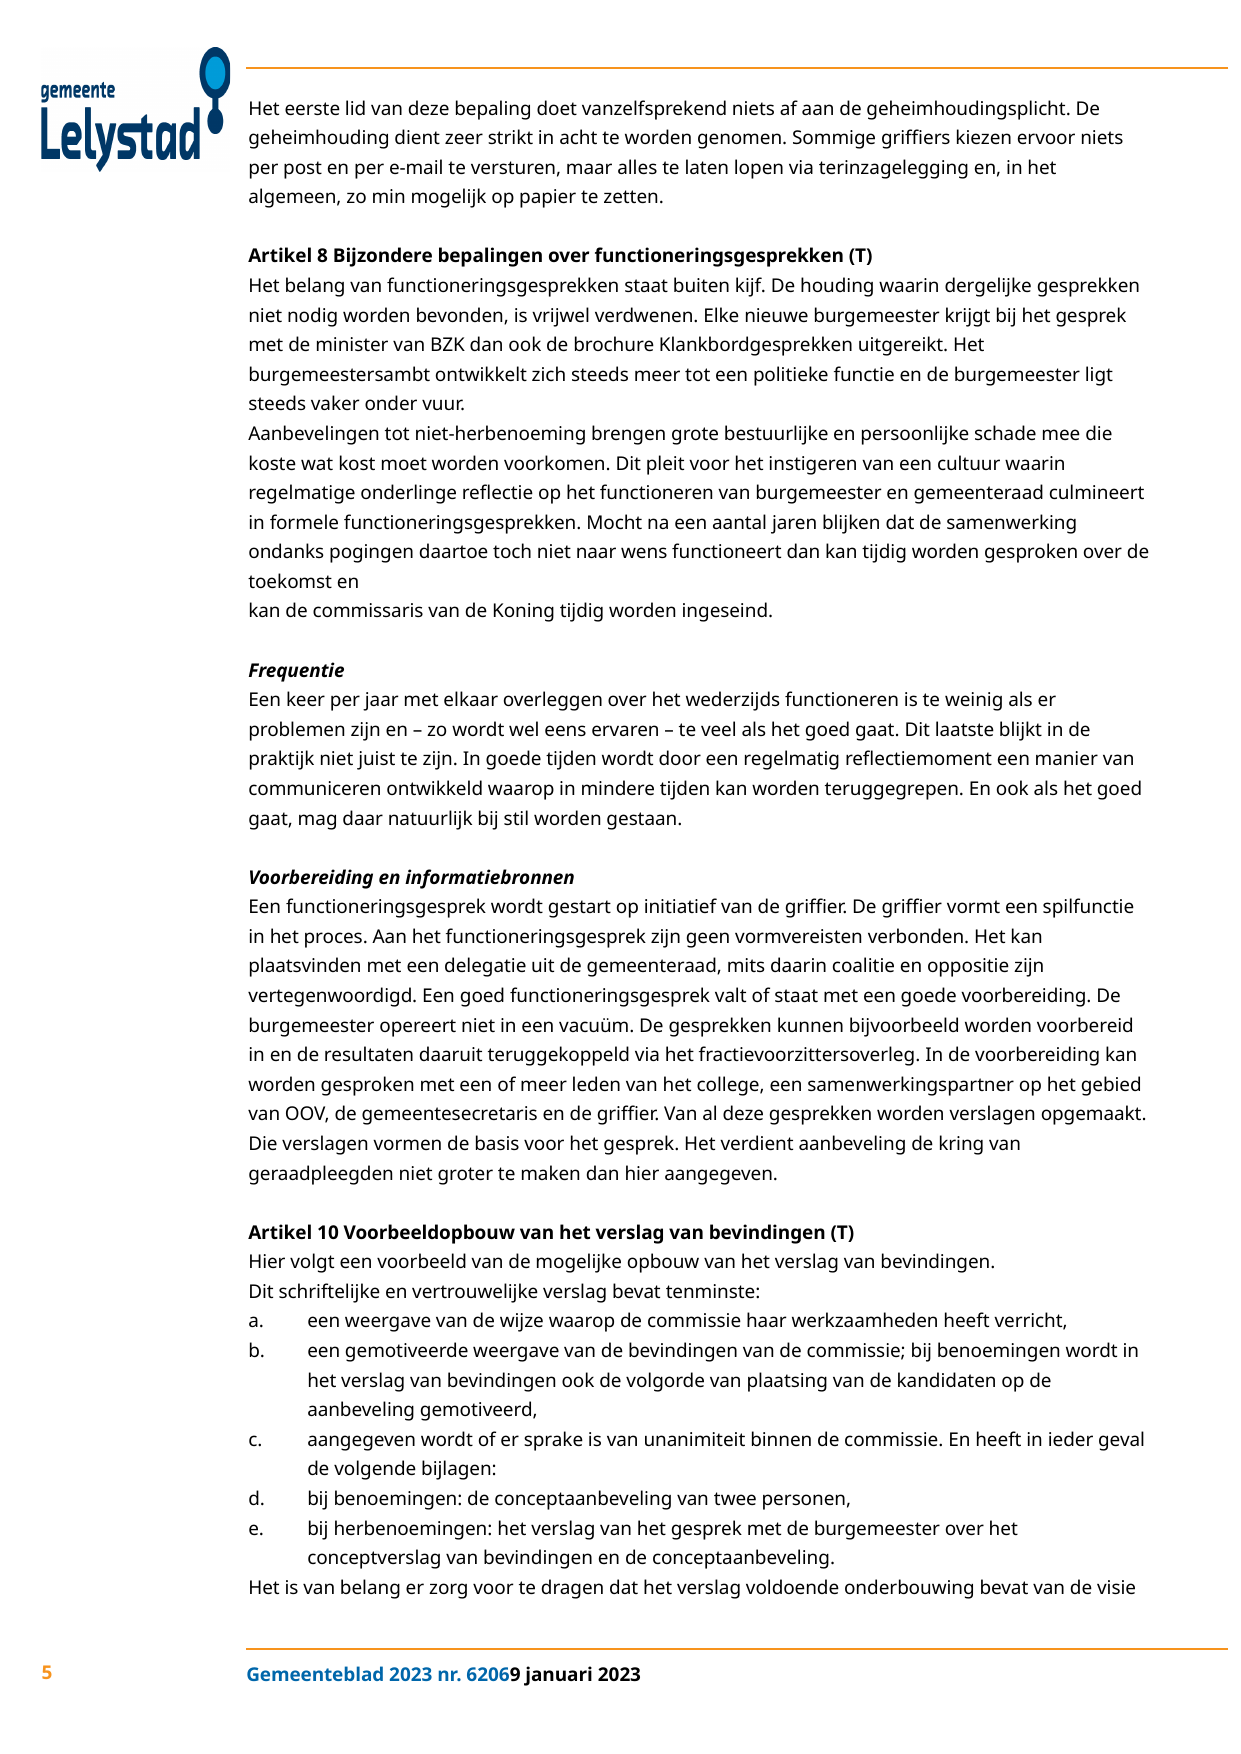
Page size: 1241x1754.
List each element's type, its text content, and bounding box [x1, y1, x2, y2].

list een gemotiveerde weergave van de bevindingen van de commissie; bij benoemingen wordt in het verslag van bevindingen ook de volgorde van plaatsing van de kandidaten op de aanbeveling gemotiveerd, [248, 1337, 1152, 1422]
text Een keer per jaar met elkaar overleggen over het wederzijds functioneren is te weinig als er problemen zijn en – zo wordt wel eens ervaren – te veel als het goed gaat. Dit laatste blijkt in de praktijk niet juist te zijn. In goede tijden wordt door een regelmatig reflectiemoment een manier van communiceren ontwikkeld waarop in mindere tijden kan worden teruggegrepen. En ook als het goed gaat, mag daar natuurlijk bij stil worden gestaan. [248, 686, 1152, 831]
list een weergave van de wijze waarop de commissie haar werkzaamheden heeft verricht, [248, 1308, 1152, 1333]
text Aanbevelingen tot niet-herbenoeming brengen grote bestuurlijke en persoonlijke schade mee die koste wat kost moet worden voorkomen. Dit pleit voor het instigeren van een cultuur waarin regelmatige onderlinge reflectie op het functioneren van burgemeester en gemeenteraad culmineert in formele functioneringsgesprekken. Mocht na een aantal jaren blijken dat de samenwerking ondanks pogingen daartoe toch niet naar wens functioneert dan kan tijdig worden gesproken over de toekomst en [248, 420, 1152, 594]
text Het is van belang er zorg voor te dragen dat het verslag voldoende onderbouwing bevat van de visie [248, 1574, 1152, 1600]
list bij herbenoemingen: het verslag van het gesprek met de burgemeester over het conceptverslag van bevindingen en de conceptaanbeveling. [248, 1515, 1152, 1570]
list bij benoemingen: de conceptaanbeveling van twee personen, [248, 1485, 1152, 1511]
text Artikel 10 Voorbeeldopbouw van het verslag van bevindingen (T) [248, 1219, 1152, 1245]
text kan de commissaris van de Koning tijdig worden ingeseind. [248, 598, 1152, 623]
text Frequentie [248, 657, 1152, 683]
list aangegeven wordt of er sprake is van unanimiteit binnen de commissie. En heeft in ieder geval de volgende bijlagen: [248, 1426, 1152, 1481]
text Artikel 8 Bijzondere bepalingen over functioneringsgesprekken (T) [248, 243, 1152, 268]
text Voorbereiding en informatiebronnen [248, 864, 1152, 890]
text Het belang van functioneringsgesprekken staat buiten kijf. De houding waarin dergelijke gesprekken niet nodig worden bevonden, is vrijwel verdwenen. Elke nieuwe burgemeester krijgt bij het gesprek met de minister van BZK dan ook de brochure Klankbordgesprekken uitgereikt. Het burgemeestersambt ontwikkelt zich steeds meer tot een politieke functie en de burgemeester ligt steeds vaker onder vuur. [248, 272, 1152, 416]
text Het eerste lid van deze bepaling doet vanzelfsprekend niets af aan de geheimhoudingsplicht. De geheimhouding dient zeer strikt in acht te worden genomen. Sommige griffiers kiezen ervoor niets per post en per e-mail te versturen, maar alles te laten lopen via terinzagelegging en, in het algemeen, zo min mogelijk op papier te zetten. [248, 95, 1152, 209]
text Dit schriftelijke en vertrouwelijke verslag bevat tenminste: [248, 1278, 1152, 1304]
text Een functioneringsgesprek wordt gestart op initiatief van de griffier. De griffier vormt een spilfunctie in het proces. Aan het functioneringsgesprek zijn geen vormvereisten verbonden. Het kan plaatsvinden met een delegatie uit de gemeenteraad, mits daarin coalitie en oppositie zijn vertegenwoordigd. Een goed functioneringsgesprek valt of staat met een goede voorbereiding. De burgemeester opereert niet in een vacuüm. De gesprekken kunnen bijvoorbeeld worden voorbereid in en de resultaten daaruit teruggekoppeld via het fractievoorzittersoverleg. In de voorbereiding kan worden gesproken met een of meer leden van het college, een samenwerkingspartner op het gebied van OOV, de gemeentesecretaris en de griffier. Van al deze gesprekken worden verslagen opgemaakt. Die verslagen vormen de basis voor het gesprek. Het verdient aanbeveling de kring van geraadpleegden niet groter te maken dan hier aangegeven. [248, 893, 1152, 1186]
picture [41, 47, 231, 172]
text Hier volgt een voorbeeld van de mogelijke opbouw van het verslag van bevindingen. [248, 1248, 1152, 1274]
